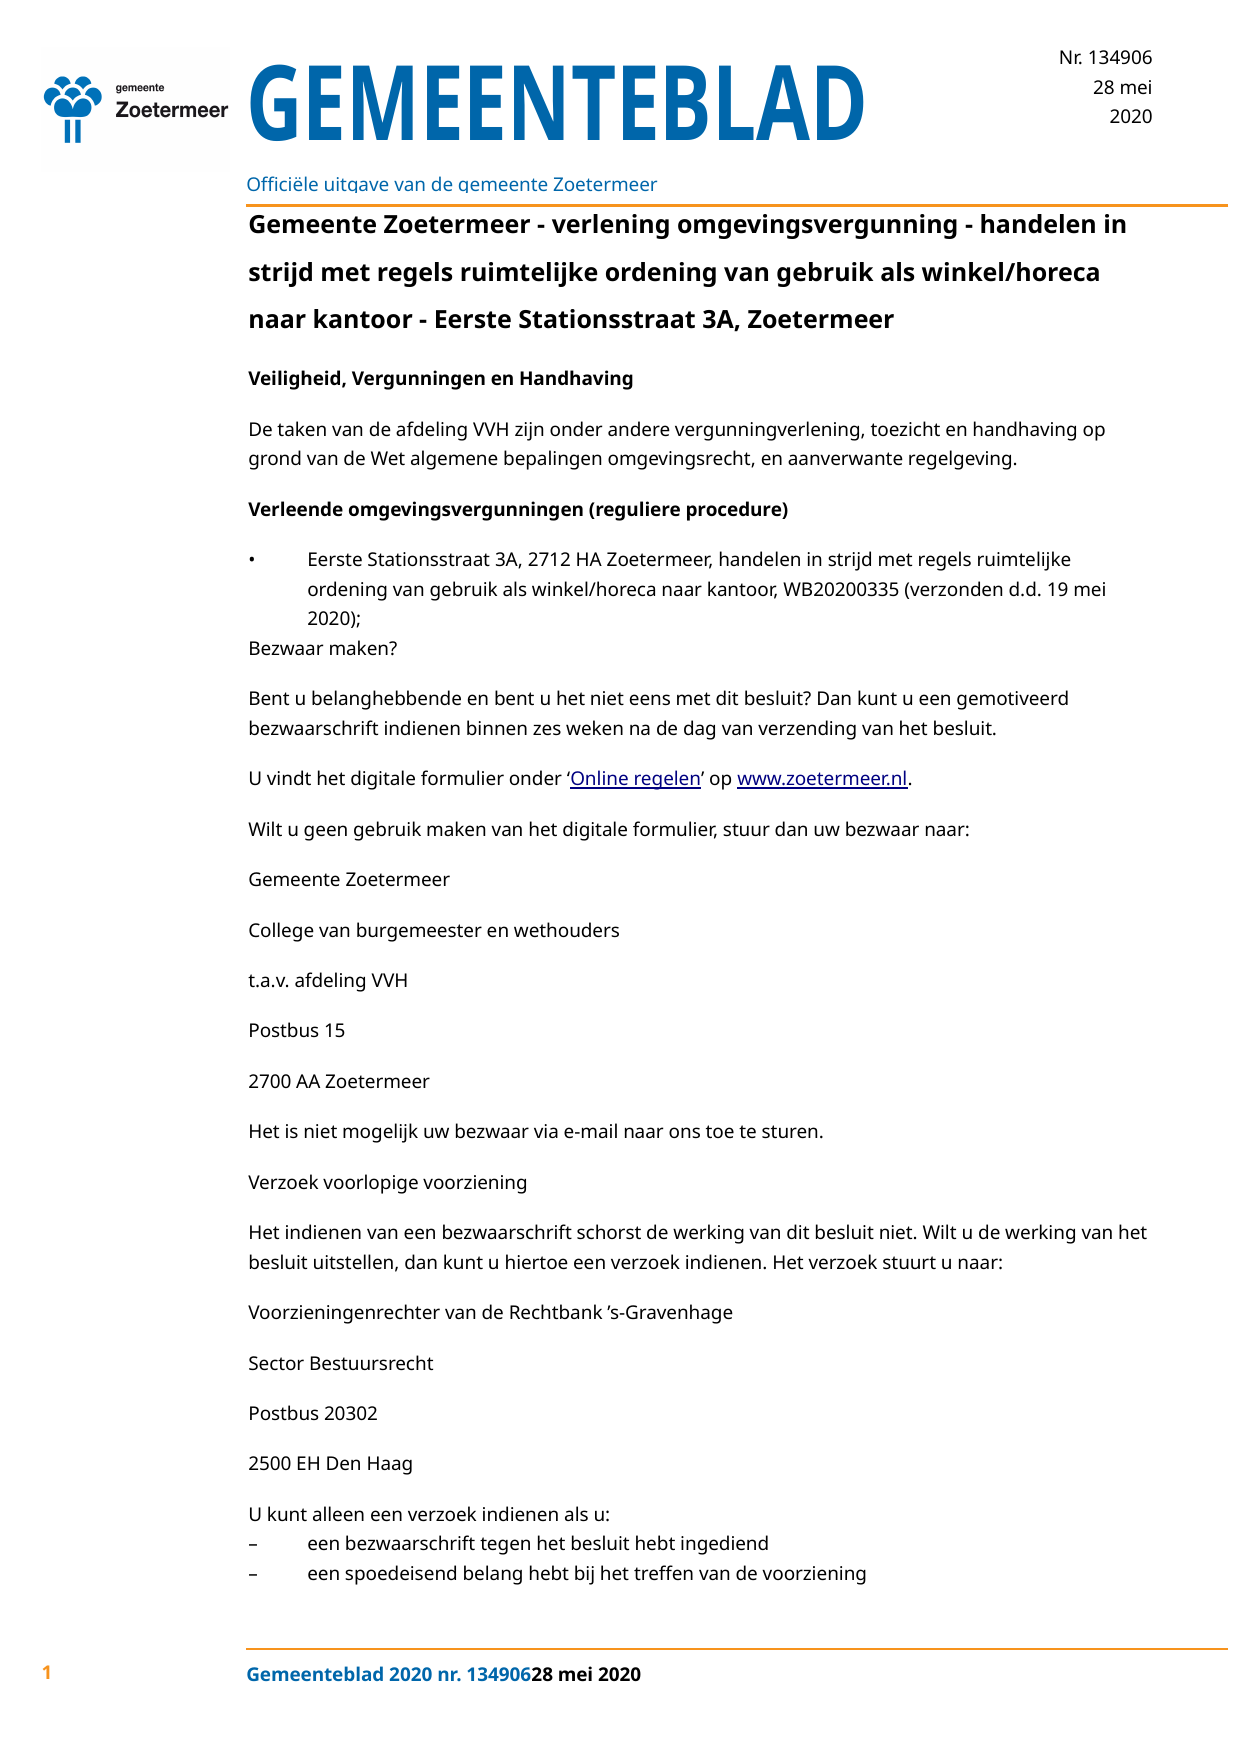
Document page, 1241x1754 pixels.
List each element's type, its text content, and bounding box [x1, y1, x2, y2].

list een bezwaarschrift tegen het besluit hebt ingediend [248, 1531, 1152, 1556]
text Gemeente Zoetermeer - verlening omgevingsvergunning - handelen in strijd met regels ruimtelijke ordening van gebruik als winkel/horeca naar kantoor - Eerste Stationsstraat 3A, Zoetermeer [248, 207, 1152, 336]
text College van burgemeester en wethouders [248, 917, 1152, 942]
picture [41, 47, 231, 172]
text De taken van de afdeling VVH zijn onder andere vergunningverlening, toezicht en handhaving op grond van de Wet algemene bepalingen omgevingsrecht, en aanverwante regelgeving. [248, 416, 1152, 471]
text Het is niet mogelijk uw bezwaar via e-mail naar ons toe te sturen. [248, 1118, 1152, 1144]
text Veiligheid, Vergunningen en Handhaving [248, 366, 1152, 391]
text t.a.v. afdeling VVH [248, 967, 1152, 993]
text Sector Bestuursrecht [248, 1350, 1152, 1375]
text Postbus 20302 [248, 1400, 1152, 1426]
list een spoedeisend belang hebt bij het treffen van de voorziening [248, 1560, 1152, 1586]
text Wilt u geen gebruik maken van het digitale formulier, stuur dan uw bezwaar naar: [248, 816, 1152, 842]
text U kunt alleen een verzoek indienen als u: [248, 1501, 1152, 1527]
text Verzoek voorlopige voorziening [248, 1169, 1152, 1194]
text Bent u belanghebbende en bent u het niet eens met dit besluit? Dan kunt u een gemotiveerd bezwaarschrift indienen binnen zes weken na de dag van verzending van het besluit. [248, 686, 1152, 741]
text Postbus 15 [248, 1018, 1152, 1043]
text Verleende omgevingsvergunningen (reguliere procedure) [248, 496, 1152, 522]
text U vindt het digitale formulier onder ‘Online regelen’ op www.zoetermeer.nl. [248, 766, 1152, 791]
text Bezwaar maken? [248, 635, 1152, 661]
list Eerste Stationsstraat 3A, 2712 HA Zoetermeer, handelen in strijd met regels ruimtelijke ordening van gebruik als winkel/horeca naar kantoor, WB20200335 (verzonden d.d. 19 mei 2020); [248, 546, 1152, 631]
text Gemeente Zoetermeer [248, 866, 1152, 892]
text 2700 AA Zoetermeer [248, 1068, 1152, 1094]
text 2500 EH Den Haag [248, 1451, 1152, 1476]
text Voorzieningenrechter van de Rechtbank ’s-Gravenhage [248, 1299, 1152, 1325]
text Het indienen van een bezwaarschrift schorst de werking van dit besluit niet. Wilt u de werking van het besluit uitstellen, dan kunt u hiertoe een verzoek indienen. Het verzoek stuurt u naar: [248, 1219, 1152, 1274]
